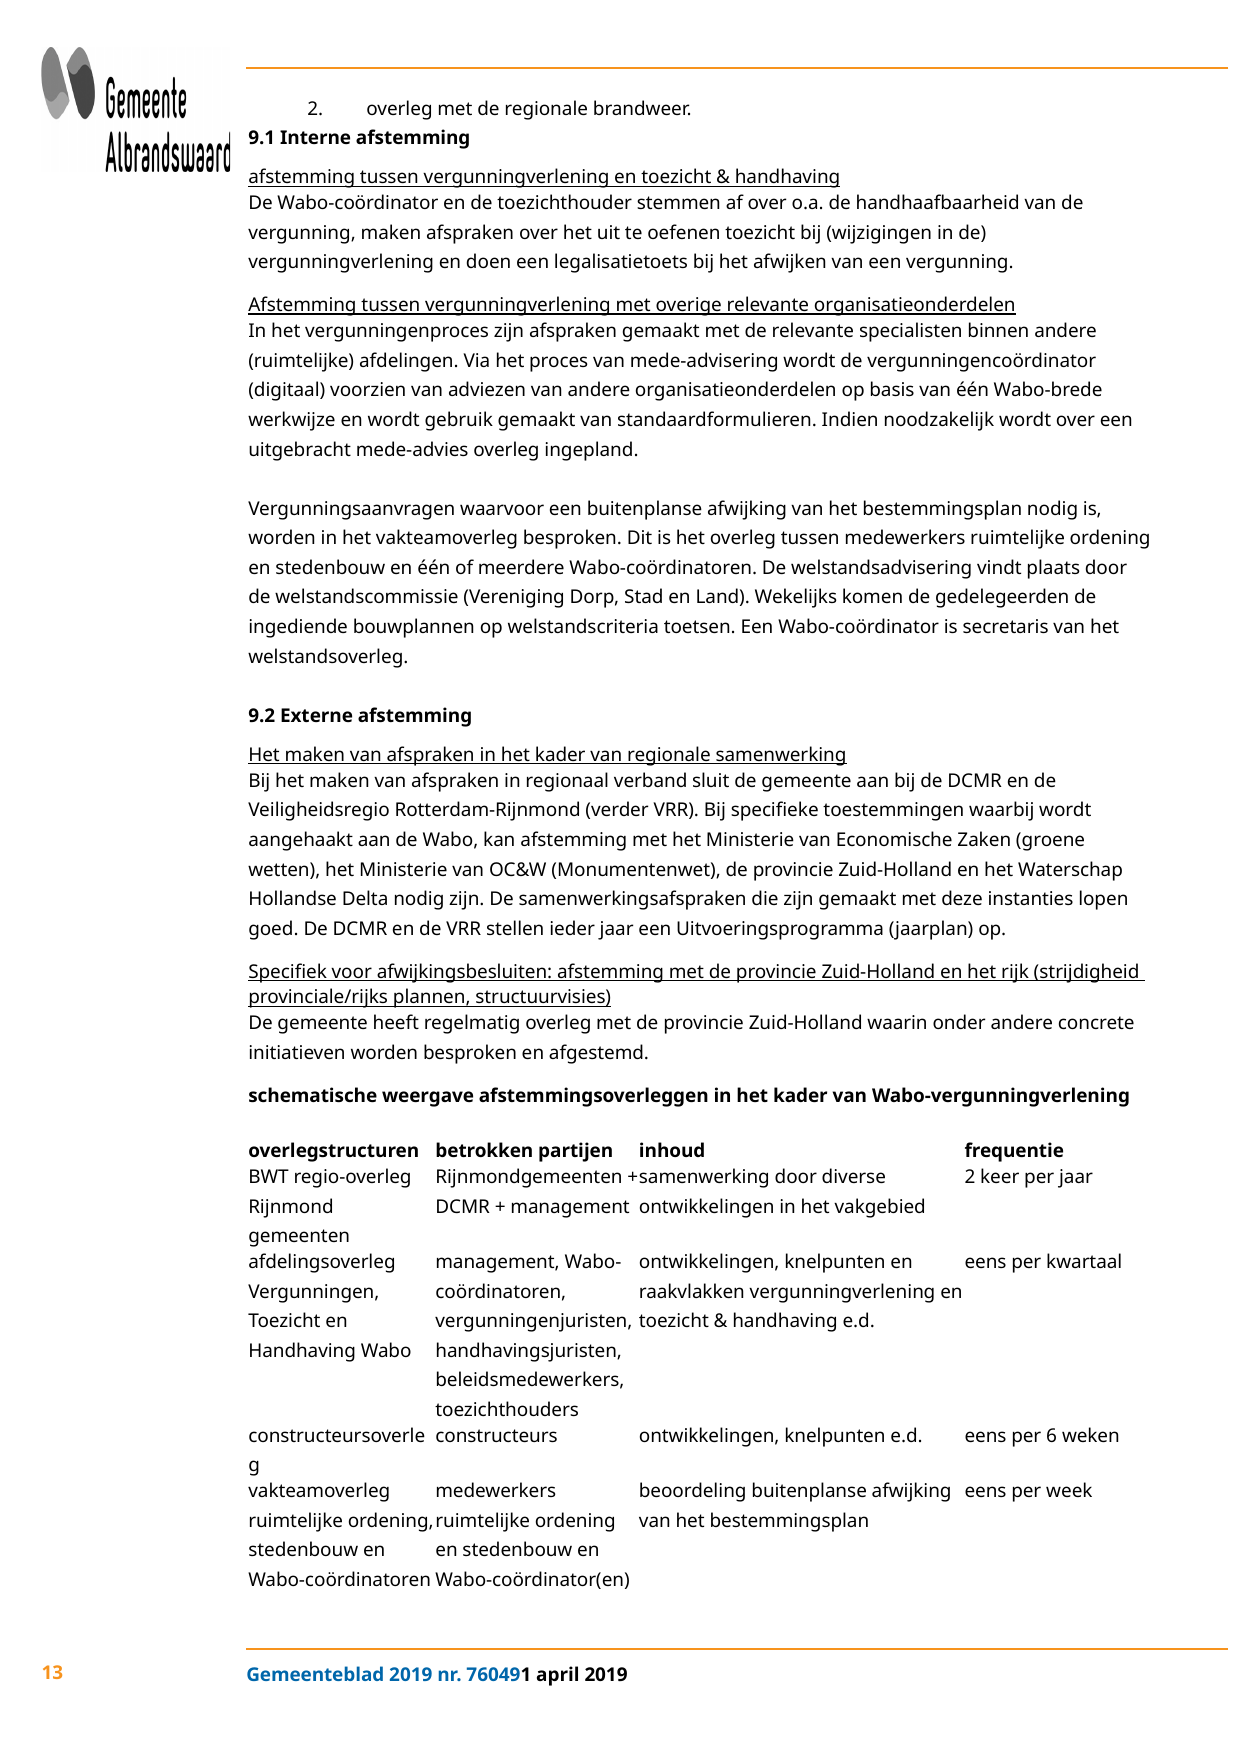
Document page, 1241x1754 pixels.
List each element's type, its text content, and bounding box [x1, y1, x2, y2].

text Bij het maken van afspraken in regionaal verband sluit de gemeente aan bij de DCMR en de Veiligheidsregio Rotterdam-Rijnmond (verder VRR). Bij specifieke toestemmingen waarbij wordt aangehaakt aan de Wabo, kan afstemming met het Ministerie van Economische Zaken (groene wetten), het Ministerie van OC&W (Monumentenwet), de provincie Zuid-Holland en het Waterschap Hollandse Delta nodig zijn. De samenwerkingsafspraken die zijn gemaakt met deze instanties lopen goed. De DCMR en de VRR stellen ieder jaar een Uitvoeringsprogramma (jaarplan) op. [248, 767, 1152, 941]
text afstemming tussen vergunningverlening en toezicht & handhaving [248, 164, 1152, 189]
table_cell eens per week [964, 1477, 1152, 1592]
table_cell medewerkers ruimtelijke ordening en stedenbouw en Wabo-coördinator(en) [435, 1477, 639, 1592]
table_cell samenwerking door diverse ontwikkelingen in het vakgebied [639, 1163, 964, 1248]
table_cell vakteamoverleg ruimtelijke ordening, stedenbouw en Wabo-coördinatoren [248, 1477, 435, 1592]
text Vergunningsaanvragen waarvoor een buitenplanse afwijking van het bestemmingsplan nodig is, worden in het vakteamoverleg besproken. Dit is het overleg tussen medewerkers ruimtelijke ordening en stedenbouw en één of meerdere Wabo-coördinatoren. De welstandsadvisering vindt plaats door de welstandscommissie (Vereniging Dorp, Stad en Land). Wekelijks komen de gedelegeerden de ingediende bouwplannen op welstandscriteria toetsen. Een Wabo-coördinator is secretaris van het welstandsoverleg. [248, 495, 1152, 668]
table_cell eens per kwartaal [964, 1248, 1152, 1422]
table_cell constructeursoverleg [248, 1422, 435, 1477]
text Specifiek voor afwijkingsbesluiten: afstemming met de provincie Zuid-Holland en het rijk (strijdigheid provinciale/rijks plannen, structuurvisies) [248, 958, 1152, 1009]
text 9.2 Externe afstemming [248, 702, 1152, 728]
table_header overlegstructuren [248, 1138, 435, 1163]
text Afstemming tussen vergunningverlening met overige relevante organisatieonderdelen [248, 292, 1152, 317]
text De Wabo-coördinator en de toezichthouder stemmen af over o.a. de handhaafbaarheid van de vergunning, maken afspraken over het uit te oefenen toezicht bij (wijzigingen in de) vergunningverlening en doen een legalisatietoets bij het afwijken van een vergunning. [248, 189, 1152, 274]
table_header frequentie [964, 1138, 1152, 1163]
text Het maken van afspraken in het kader van regionale samenwerking [248, 741, 1152, 767]
table_cell 2 keer per jaar [964, 1163, 1152, 1248]
picture [41, 47, 231, 172]
table_cell management, Wabo-coördinatoren, vergunningenjuristen, handhavingsjuristen, beleidsmedewerkers, toezichthouders [435, 1248, 639, 1422]
table_cell beoordeling buitenplanse afwijking van het bestemmingsplan [639, 1477, 964, 1592]
table_cell ontwikkelingen, knelpunten e.d. [639, 1422, 964, 1477]
table_header betrokken partijen [435, 1138, 639, 1163]
text In het vergunningenproces zijn afspraken gemaakt met de relevante specialisten binnen andere (ruimtelijke) afdelingen. Via het proces van mede-advisering wordt de vergunningencoördinator (digitaal) voorzien van adviezen van andere organisatieonderdelen op basis van één Wabo-brede werkwijze en wordt gebruik gemaakt van standaardformulieren. Indien noodzakelijk wordt over een uitgebracht mede-advies overleg ingepland. [248, 317, 1152, 461]
table_cell BWT regio-overleg Rijnmond gemeenten [248, 1163, 435, 1248]
list overleg met de regionale brandweer. [307, 95, 1152, 121]
table_cell eens per 6 weken [964, 1422, 1152, 1477]
text schematische weergave afstemmingsoverleggen in het kader van Wabo-vergunningverlening [248, 1082, 1152, 1108]
text 9.1 Interne afstemming [248, 124, 1152, 150]
table_cell ontwikkelingen, knelpunten en raakvlakken vergunningverlening en toezicht & handhaving e.d. [639, 1248, 964, 1422]
table_cell constructeurs [435, 1422, 639, 1477]
table_cell Rijnmondgemeenten + DCMR + management [435, 1163, 639, 1248]
text De gemeente heeft regelmatig overleg met de provincie Zuid-Holland waarin onder andere concrete initiatieven worden besproken en afgestemd. [248, 1009, 1152, 1065]
table_cell afdelingsoverleg Vergunningen, Toezicht en Handhaving Wabo [248, 1248, 435, 1422]
table_header inhoud [639, 1138, 964, 1163]
